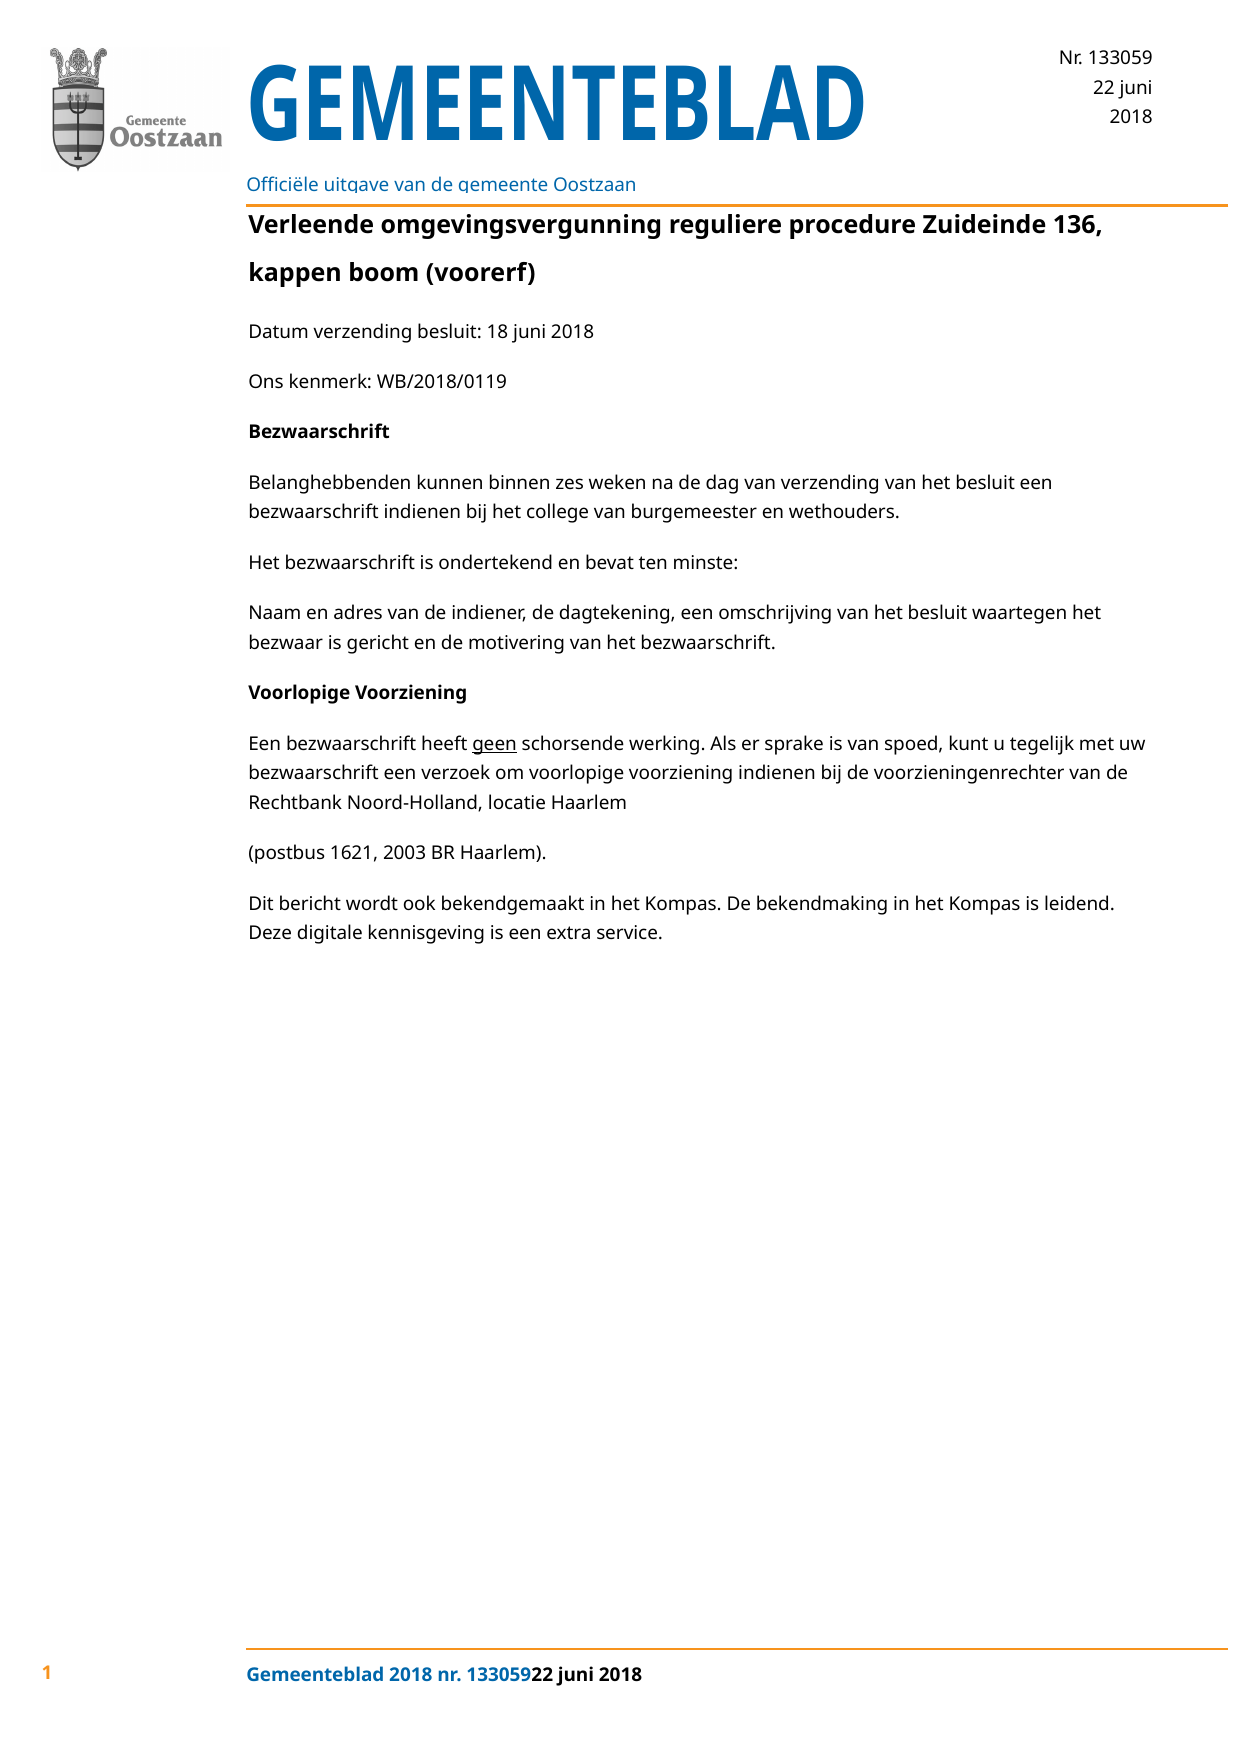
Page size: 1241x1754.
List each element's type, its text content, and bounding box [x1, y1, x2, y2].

text Belanghebbenden kunnen binnen zes weken na de dag van verzending van het besluit een bezwaarschrift indienen bij het college van burgemeester en wethouders. [248, 469, 1152, 524]
text Naam en adres van de indiener, de dagtekening, een omschrijving van het besluit waartegen het bezwaar is gericht en de motivering van het bezwaarschrift. [248, 599, 1152, 655]
text Een bezwaarschrift heeft geen schorsende werking. Als er sprake is van spoed, kunt u tegelijk met uw bezwaarschrift een verzoek om voorlopige voorziening indienen bij de voorzieningenrechter van de Rechtbank Noord-Holland, locatie Haarlem [248, 730, 1152, 815]
text (postbus 1621, 2003 BR Haarlem). [248, 839, 1152, 865]
text Ons kenmerk: WB/2018/0119 [248, 368, 1152, 394]
text Voorlopige Voorziening [248, 679, 1152, 705]
text Datum verzending besluit: 18 juni 2018 [248, 318, 1152, 344]
text Dit bericht wordt ook bekendgemaakt in het Kompas. De bekendmaking in het Kompas is leidend. Deze digitale kennisgeving is een extra service. [248, 890, 1152, 945]
text Bezwaarschrift [248, 419, 1152, 444]
text Verleende omgevingsvergunning reguliere procedure Zuideinde 136, kappen boom (voorerf) [248, 207, 1152, 288]
picture [41, 47, 231, 172]
text Het bezwaarschrift is ondertekend en bevat ten minste: [248, 549, 1152, 575]
